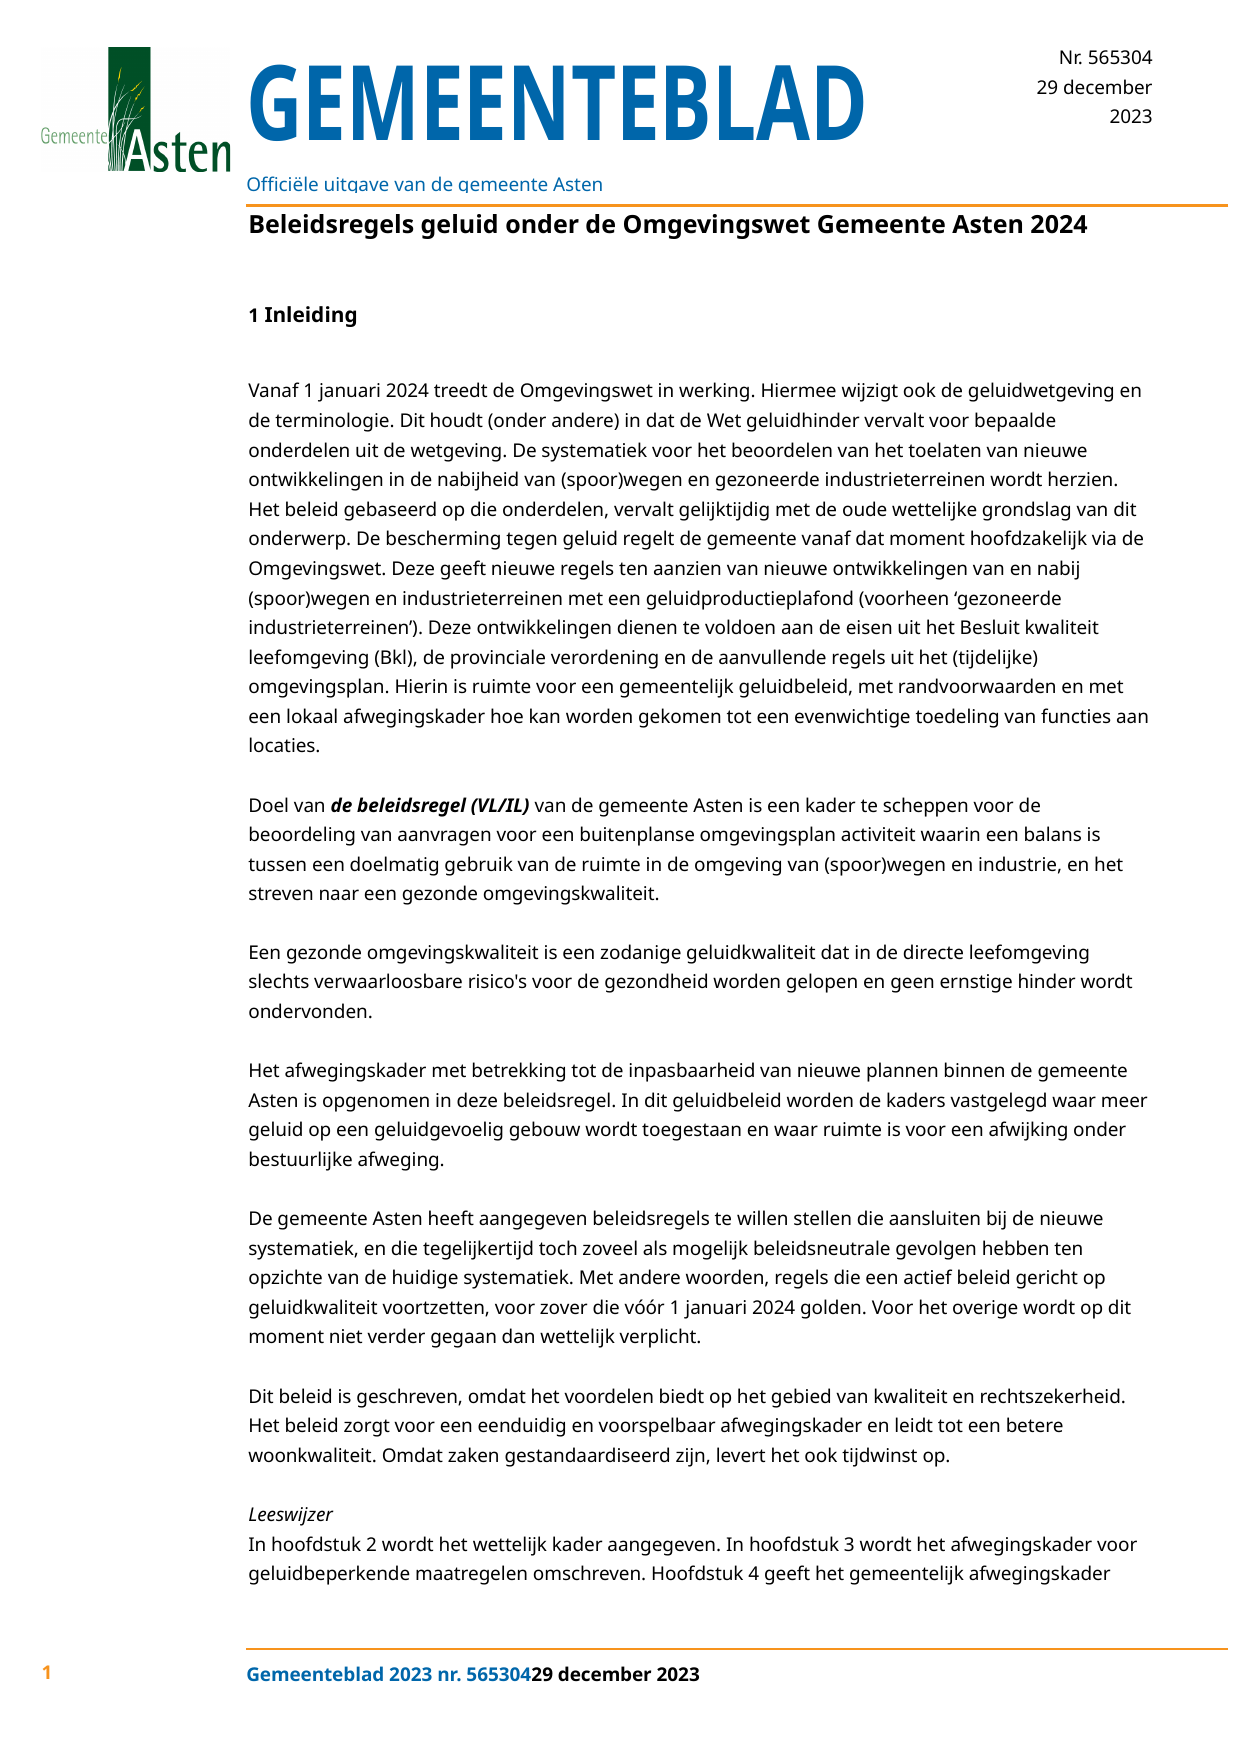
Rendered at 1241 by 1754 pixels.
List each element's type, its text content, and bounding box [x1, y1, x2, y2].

text De gemeente Asten heeft aangegeven beleidsregels te willen stellen die aansluiten bij de nieuwe systematiek, en die tegelijkertijd toch zoveel als mogelijk beleidsneutrale gevolgen hebben ten opzichte van de huidige systematiek. Met andere woorden, regels die een actief beleid gericht op geluidkwaliteit voortzetten, voor zover die vóór 1 januari 2024 golden. Voor het overige wordt op dit moment niet verder gegaan dan wettelijk verplicht. [248, 1205, 1152, 1349]
text Een gezonde omgevingskwaliteit is een zodanige geluidkwaliteit dat in de directe leefomgeving slechts verwaarloosbare risico's voor de gezondheid worden gelopen en geen ernstige hinder wordt ondervonden. [248, 939, 1152, 1024]
text Het afwegingskader met betrekking tot de inpasbaarheid van nieuwe plannen binnen de gemeente Asten is opgenomen in deze beleidsregel. In dit geluidbeleid worden de kaders vastgelegd waar meer geluid op een geluidgevoelig gebouw wordt toegestaan en waar ruimte is voor een afwijking onder bestuurlijke afweging. [248, 1057, 1152, 1172]
picture [41, 47, 231, 172]
text 1 Inleiding [248, 300, 1152, 328]
text Vanaf 1 januari 2024 treedt de Omgevingswet in werking. Hiermee wijzigt ook de geluidwetgeving en de terminologie. Dit houdt (onder andere) in dat de Wet geluidhinder vervalt voor bepaalde onderdelen uit de wetgeving. De systematiek voor het beoordelen van het toelaten van nieuwe ontwikkelingen in de nabijheid van (spoor)wegen en gezoneerde industrieterreinen wordt herzien. Het beleid gebaseerd op die onderdelen, vervalt gelijktijdig met de oude wettelijke grondslag van dit onderwerp. De bescherming tegen geluid regelt de gemeente vanaf dat moment hoofdzakelijk via de Omgevingswet. Deze geeft nieuwe regels ten aanzien van nieuwe ontwikkelingen van en nabij (spoor)wegen en industrieterreinen met een geluidproductieplafond (voorheen ‘gezoneerde industrieterreinen’). Deze ontwikkelingen dienen te voldoen aan de eisen uit het Besluit kwaliteit leefomgeving (Bkl), de provinciale verordening en de aanvullende regels uit het (tijdelijke) omgevingsplan. Hierin is ruimte voor een gemeentelijk geluidbeleid, met randvoorwaarden en met een lokaal afwegingskader hoe kan worden gekomen tot een evenwichtige toedeling van functies aan locaties. [248, 378, 1152, 758]
text Dit beleid is geschreven, omdat het voordelen biedt op het gebied van kwaliteit en rechtszekerheid. Het beleid zorgt voor een eenduidig en voorspelbaar afwegingskader en leidt tot een betere woonkwaliteit. Omdat zaken gestandaardiseerd zijn, levert het ook tijdwinst op. [248, 1383, 1152, 1468]
text In hoofdstuk 2 wordt het wettelijk kader aangegeven. In hoofdstuk 3 wordt het afwegingskader voor geluidbeperkende maatregelen omschreven. Hoofdstuk 4 geeft het gemeentelijk afwegingskader [248, 1531, 1152, 1586]
text Leeswijzer [248, 1501, 1152, 1527]
table_header Doel van de beleidsregel (VL/IL) van de gemeente Asten is een kader te scheppen voor de beoordeling van aanvragen voor een buitenplanse omgevingsplan activiteit waarin een balans is tussen een doelmatig gebruik van de ruimte in de omgeving van (spoor)wegen en industrie, en het streven naar een gezonde omgevingskwaliteit. [248, 792, 1152, 906]
text Beleidsregels geluid onder de Omgevingswet Gemeente Asten 2024 [248, 207, 1152, 241]
